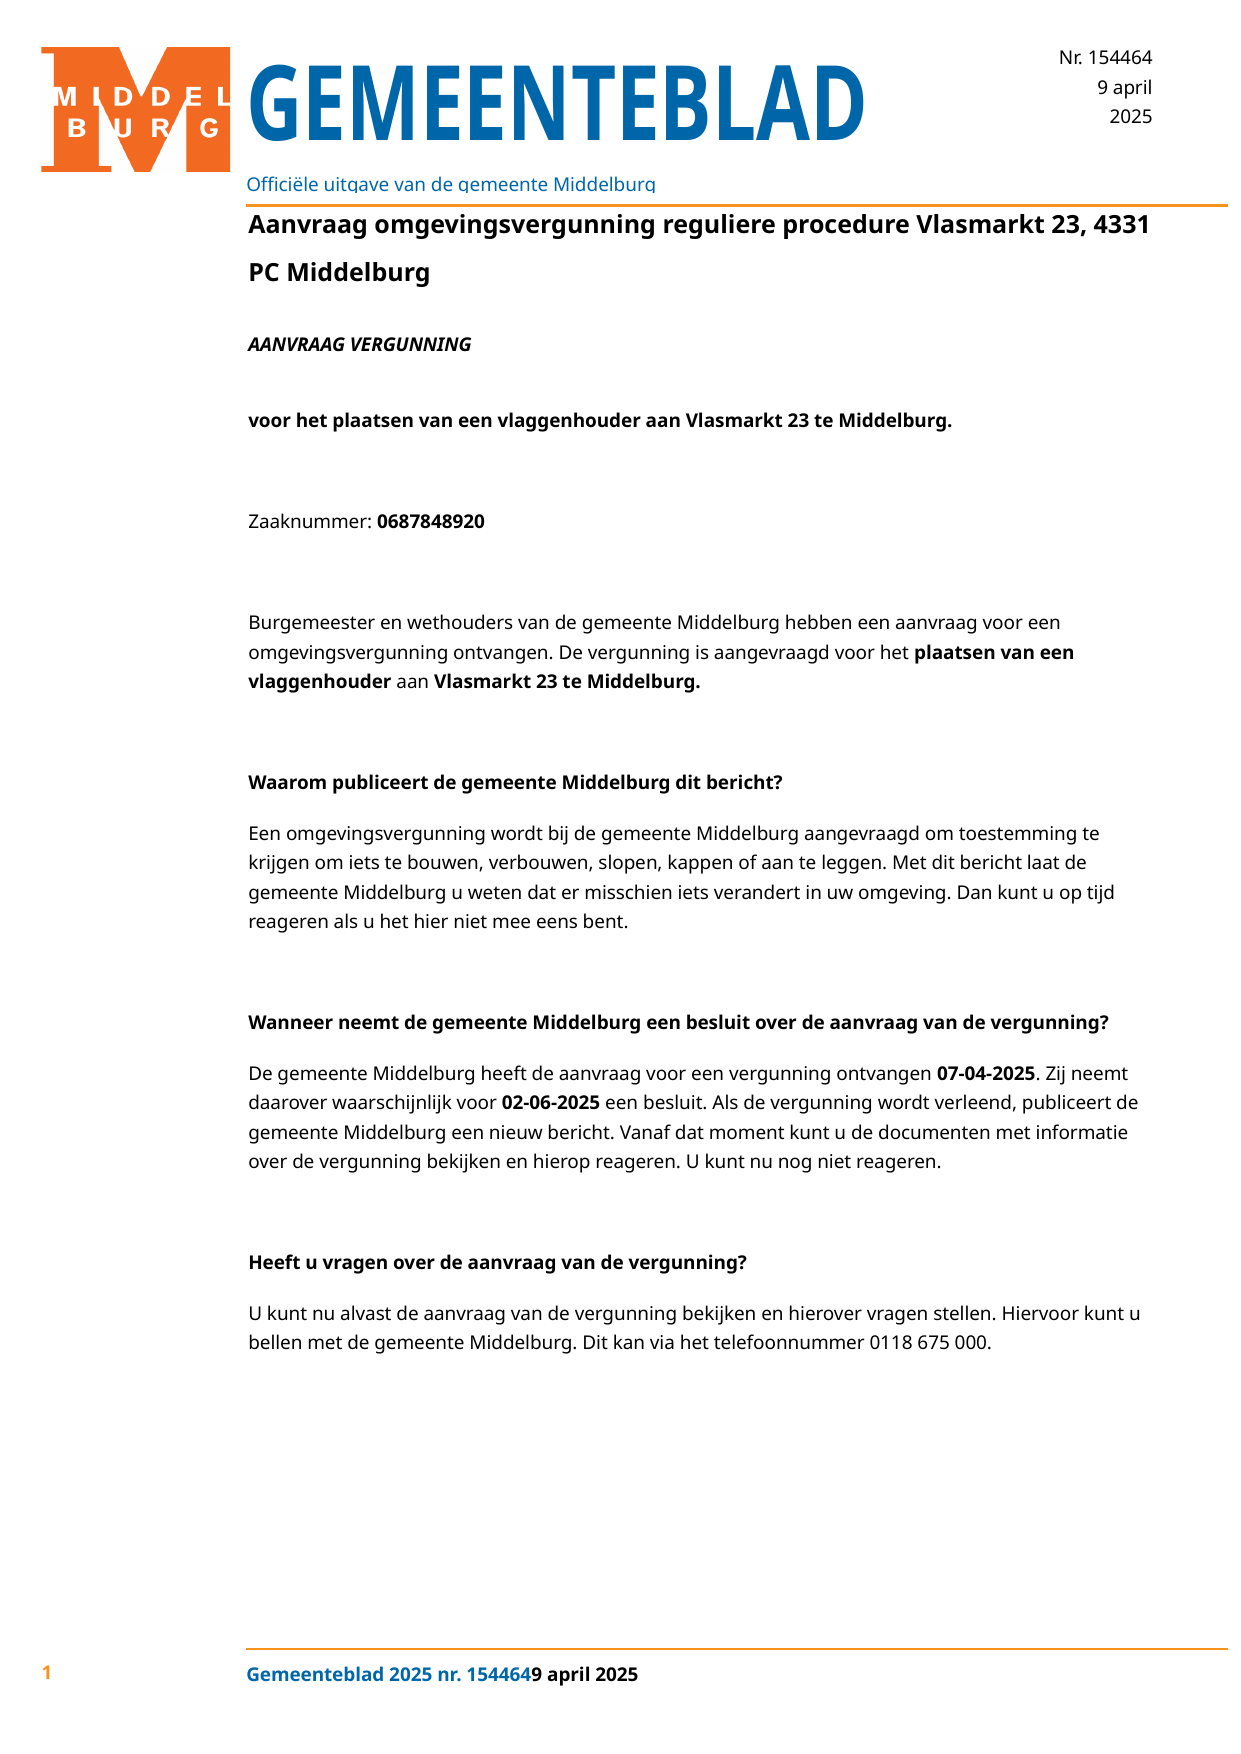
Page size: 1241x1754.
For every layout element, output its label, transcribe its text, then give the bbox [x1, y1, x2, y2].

picture [41, 47, 231, 172]
text Wanneer neemt de gemeente Middelburg een besluit over de aanvraag van de vergunning? [248, 1009, 1152, 1035]
text voor het plaatsen van een vlaggenhouder aan Vlasmarkt 23 te Middelburg. [248, 408, 1152, 433]
text Heeft u vragen over de aanvraag van de vergunning? [248, 1249, 1152, 1275]
text Zaaknummer: 0687848920 [248, 508, 1152, 534]
text De gemeente Middelburg heeft de aanvraag voor een vergunning ontvangen 07-04-2025. Zij neemt daarover waarschijnlijk voor 02-06-2025 een besluit. Als de vergunning wordt verleend, publiceert de gemeente Middelburg een nieuw bericht. Vanaf dat moment kunt u de documenten met informatie over de vergunning bekijken en hierop reageren. U kunt nu nog niet reageren. [248, 1060, 1152, 1174]
text Een omgevingsvergunning wordt bij de gemeente Middelburg aangevraagd om toestemming te krijgen om iets te bouwen, verbouwen, slopen, kappen of aan te leggen. Met dit bericht laat de gemeente Middelburg u weten dat er misschien iets verandert in uw omgeving. Dan kunt u op tijd reageren als u het hier niet mee eens bent. [248, 820, 1152, 934]
text U kunt nu alvast de aanvraag van de vergunning bekijken en hierover vragen stellen. Hiervoor kunt u bellen met de gemeente Middelburg. Dit kan via het telefoonnummer 0118 675 000. [248, 1300, 1152, 1355]
text Burgemeester en wethouders van de gemeente Middelburg hebben een aanvraag voor een omgevingsvergunning ontvangen. De vergunning is aangevraagd voor het plaatsen van een vlaggenhouder aan Vlasmarkt 23 te Middelburg. [248, 609, 1152, 694]
text Aanvraag omgevingsvergunning reguliere procedure Vlasmarkt 23, 4331 PC Middelburg [248, 207, 1152, 288]
text Waarom publiceert de gemeente Middelburg dit bericht? [248, 769, 1152, 795]
text AANVRAAG VERGUNNING [248, 331, 1152, 357]
